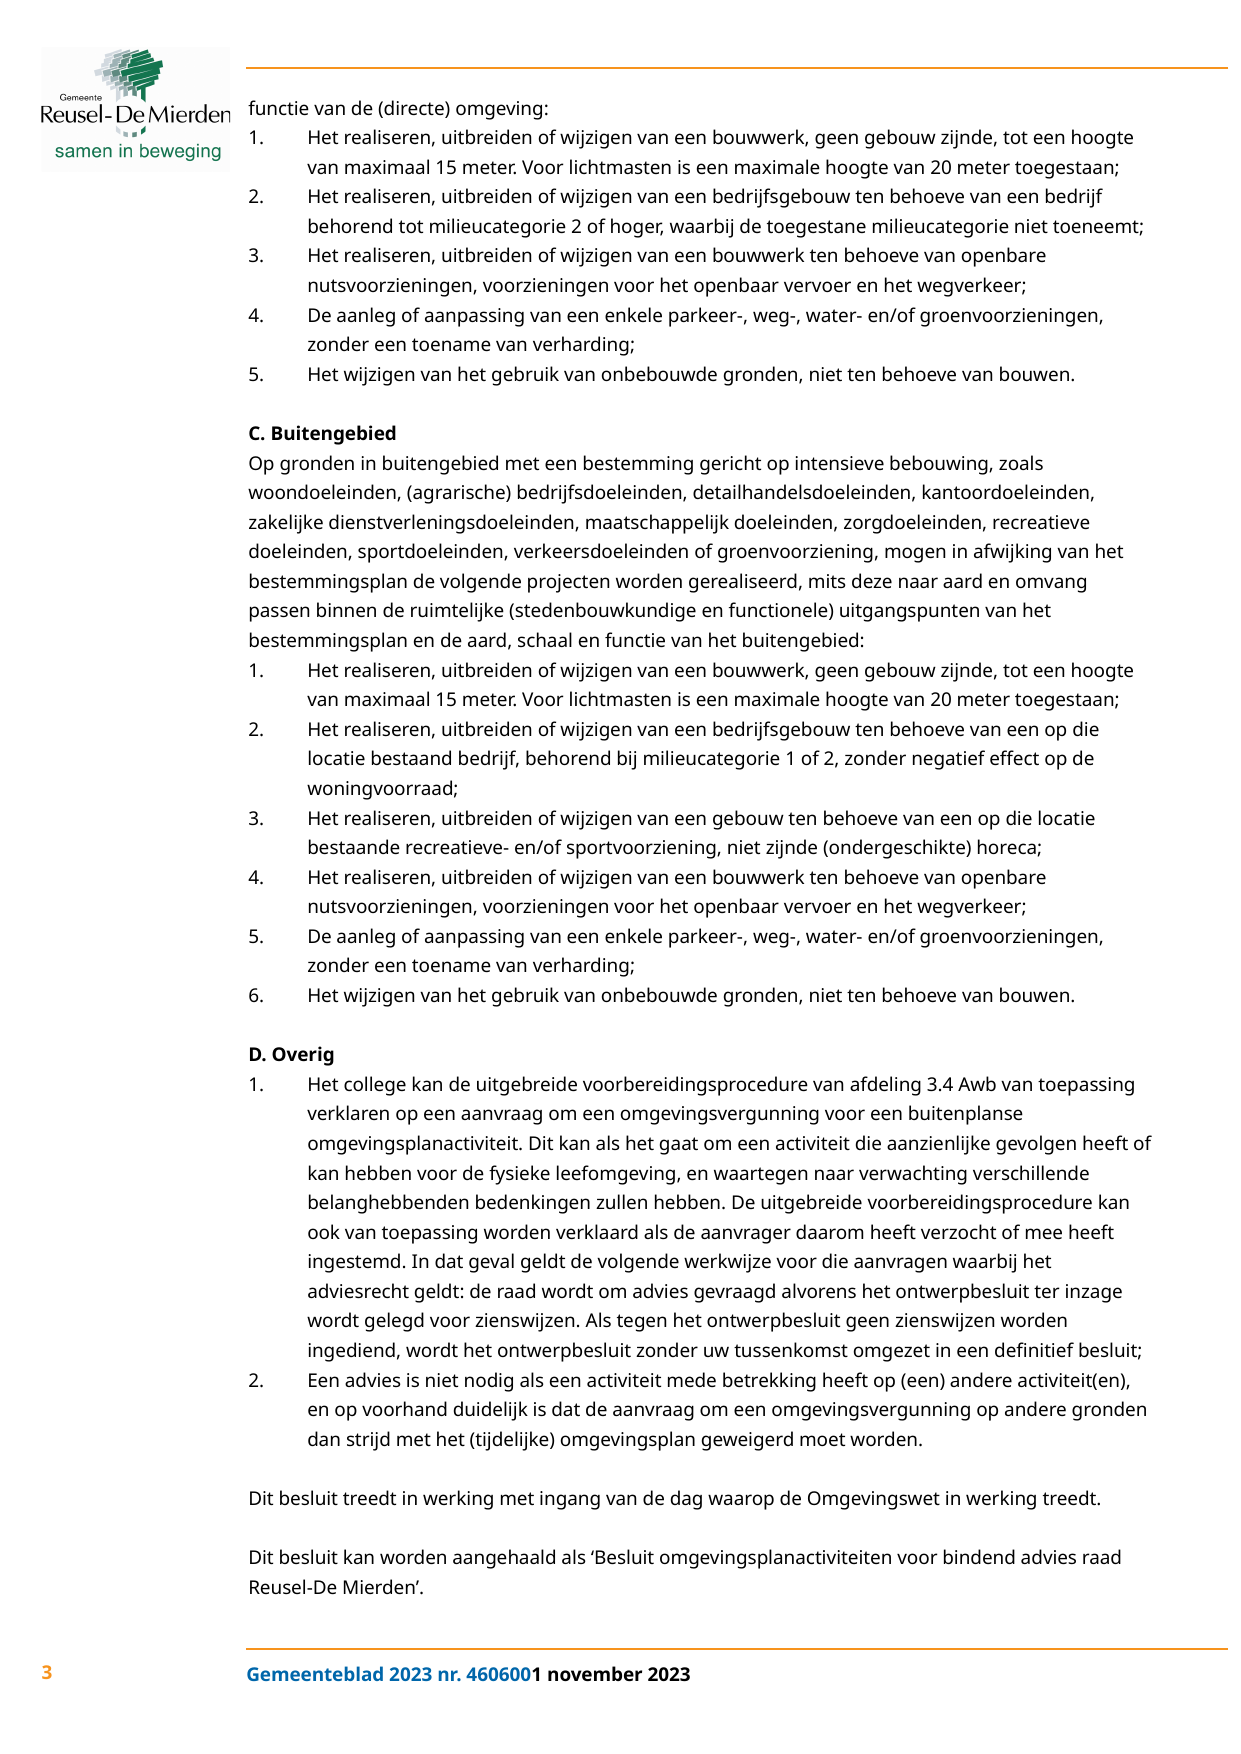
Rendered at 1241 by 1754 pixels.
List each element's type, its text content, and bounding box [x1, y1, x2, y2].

text Dit besluit kan worden aangehaald als ‘Besluit omgevingsplanactiviteiten voor bindend advies raad Reusel-De Mierden’. [248, 1544, 1152, 1600]
text C. Buitengebied [248, 420, 1152, 446]
list Het wijzigen van het gebruik van onbebouwde gronden, niet ten behoeve van bouwen. [248, 361, 1152, 387]
list Het realiseren, uitbreiden of wijzigen van een gebouw ten behoeve van een op die locatie bestaande recreatieve- en/of sportvoorziening, niet zijnde (ondergeschikte) horeca; [248, 805, 1152, 860]
list Het college kan de uitgebreide voorbereidingsprocedure van afdeling 3.4 Awb van toepassing verklaren op een aanvraag om een omgevingsvergunning voor een buitenplanse omgevingsplanactiviteit. Dit kan als het gaat om een activiteit die aanzienlijke gevolgen heeft of kan hebben voor de fysieke leefomgeving, en waartegen naar verwachting verschillende belanghebbenden bedenkingen zullen hebben. De uitgebreide voorbereidingsprocedure kan ook van toepassing worden verklaard als de aanvrager daarom heeft verzocht of mee heeft ingestemd. In dat geval geldt de volgende werkwijze voor die aanvragen waarbij het adviesrecht geldt: de raad wordt om advies gevraagd alvorens het ontwerpbesluit ter inzage wordt gelegd voor zienswijzen. Als tegen het ontwerpbesluit geen zienswijzen worden ingediend, wordt het ontwerpbesluit zonder uw tussenkomst omgezet in een definitief besluit; [248, 1071, 1152, 1363]
text D. Overig [248, 1041, 1152, 1067]
list De aanleg of aanpassing van een enkele parkeer-, weg-, water- en/of groenvoorzieningen, zonder een toename van verharding; [248, 923, 1152, 978]
text Dit besluit treedt in werking met ingang van de dag waarop de Omgevingswet in werking treedt. [248, 1485, 1152, 1511]
text Op gronden in buitengebied met een bestemming gericht op intensieve bebouwing, zoals woondoeleinden, (agrarische) bedrijfsdoeleinden, detailhandelsdoeleinden, kantoordoeleinden, zakelijke dienstverleningsdoeleinden, maatschappelijk doeleinden, zorgdoeleinden, recreatieve doeleinden, sportdoeleinden, verkeersdoeleinden of groenvoorziening, mogen in afwijking van het bestemmingsplan de volgende projecten worden gerealiseerd, mits deze naar aard en omvang passen binnen de ruimtelijke (stedenbouwkundige en functionele) uitgangspunten van het bestemmingsplan en de aard, schaal en functie van het buitengebied: [248, 450, 1152, 653]
list Het wijzigen van het gebruik van onbebouwde gronden, niet ten behoeve van bouwen. [248, 982, 1152, 1008]
list De aanleg of aanpassing van een enkele parkeer-, weg-, water- en/of groenvoorzieningen, zonder een toename van verharding; [248, 302, 1152, 357]
picture [41, 47, 231, 172]
list Een advies is niet nodig als een activiteit mede betrekking heeft op (een) andere activiteit(en), en op voorhand duidelijk is dat de aanvraag om een omgevingsvergunning op andere gronden dan strijd met het (tijdelijke) omgevingsplan geweigerd moet worden. [248, 1367, 1152, 1452]
list Het realiseren, uitbreiden of wijzigen van een bedrijfsgebouw ten behoeve van een bedrijf behorend tot milieucategorie 2 of hoger, waarbij de toegestane milieucategorie niet toeneemt; [248, 183, 1152, 239]
text functie van de (directe) omgeving: [248, 95, 1152, 121]
list Het realiseren, uitbreiden of wijzigen van een bouwwerk ten behoeve van openbare nutsvoorzieningen, voorzieningen voor het openbaar vervoer en het wegverkeer; [248, 864, 1152, 919]
list Het realiseren, uitbreiden of wijzigen van een bouwwerk, geen gebouw zijnde, tot een hoogte van maximaal 15 meter. Voor lichtmasten is een maximale hoogte van 20 meter toegestaan; [248, 124, 1152, 180]
list Het realiseren, uitbreiden of wijzigen van een bedrijfsgebouw ten behoeve van een op die locatie bestaand bedrijf, behorend bij milieucategorie 1 of 2, zonder negatief effect op de woningvoorraad; [248, 716, 1152, 801]
list Het realiseren, uitbreiden of wijzigen van een bouwwerk ten behoeve van openbare nutsvoorzieningen, voorzieningen voor het openbaar vervoer en het wegverkeer; [248, 243, 1152, 298]
list Het realiseren, uitbreiden of wijzigen van een bouwwerk, geen gebouw zijnde, tot een hoogte van maximaal 15 meter. Voor lichtmasten is een maximale hoogte van 20 meter toegestaan; [248, 657, 1152, 712]
